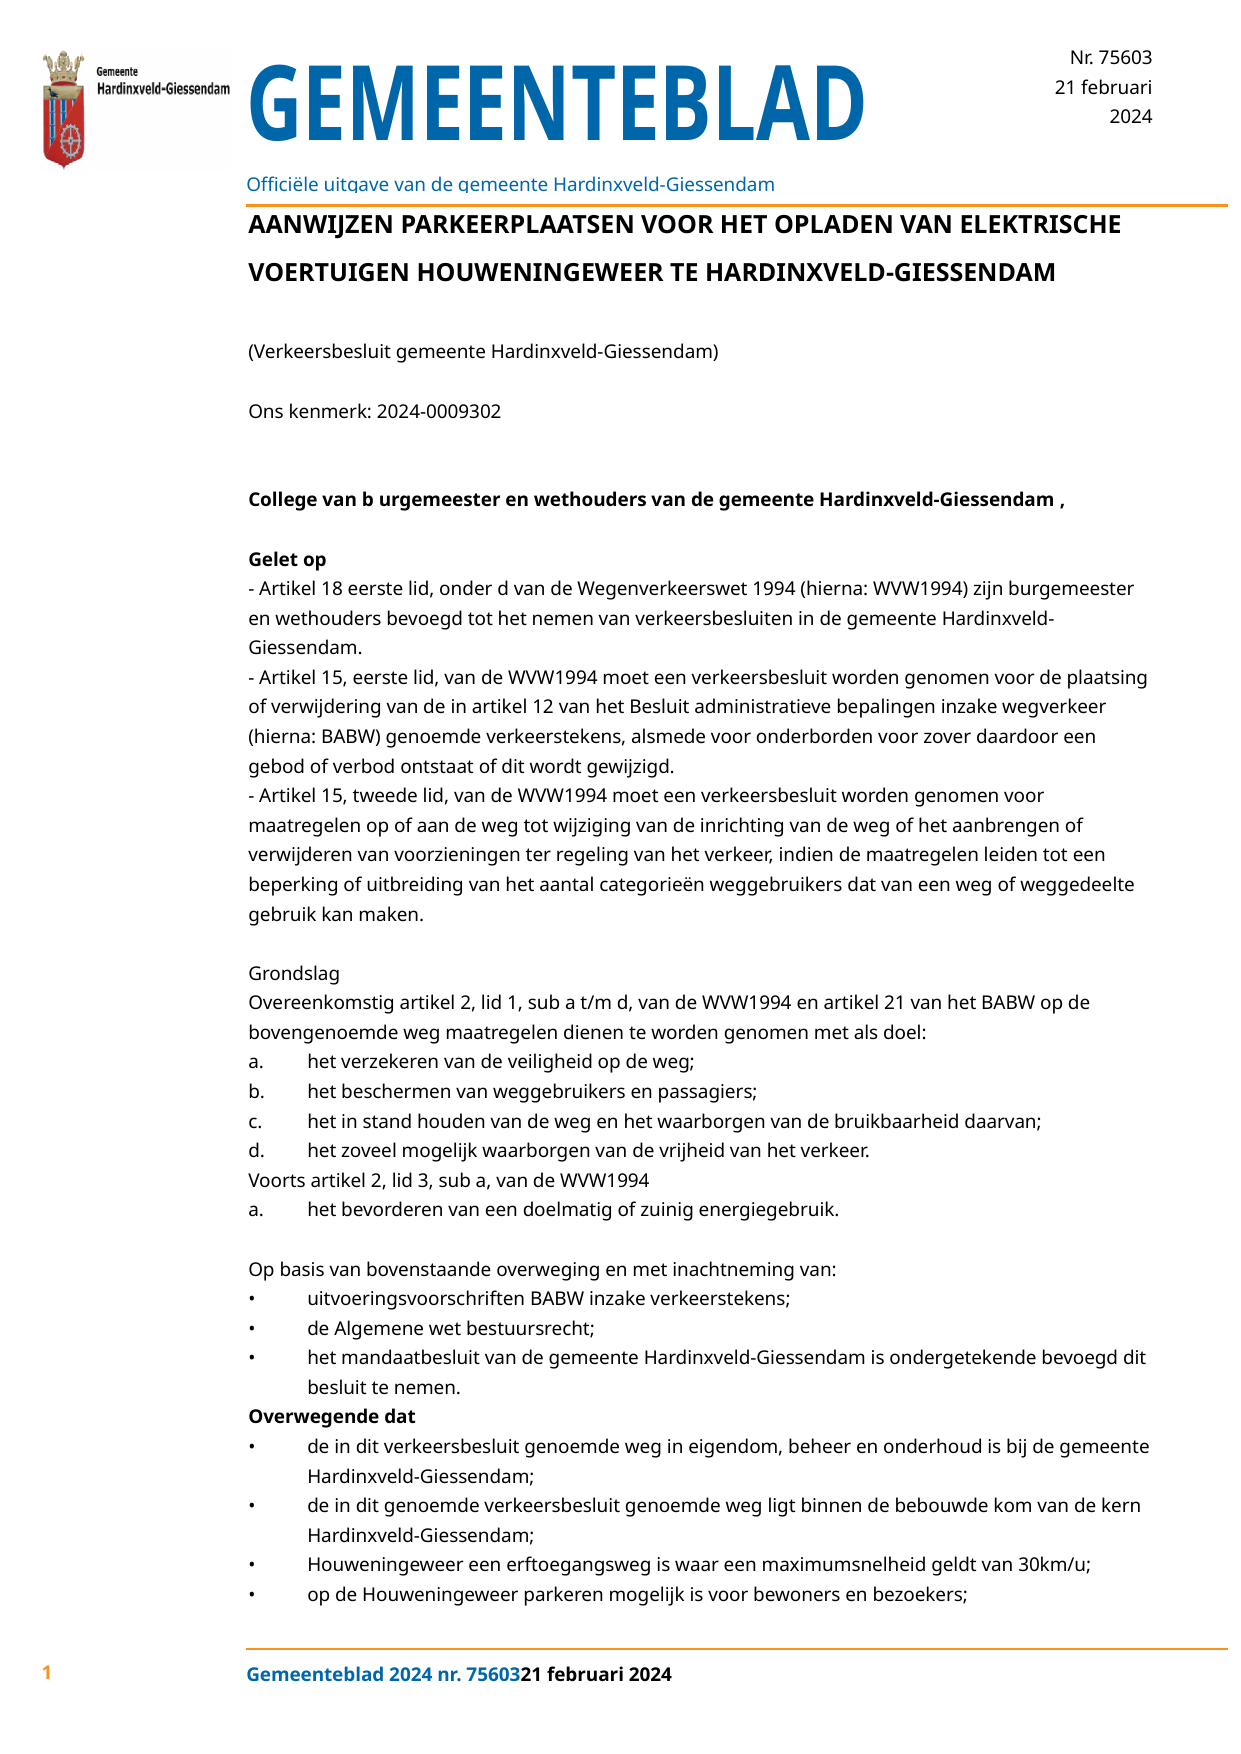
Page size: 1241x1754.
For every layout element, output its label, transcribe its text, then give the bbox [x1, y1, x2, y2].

text AANWIJZEN PARKEERPLAATSEN VOOR HET OPLADEN VAN ELEKTRISCHE VOERTUIGEN HOUWENINGEWEER TE HARDINXVELD-GIESSENDAM [248, 207, 1152, 288]
text (Verkeersbesluit gemeente Hardinxveld-Giessendam) [248, 339, 1152, 364]
list het beschermen van weggebruikers en passagiers; [248, 1078, 1152, 1104]
list het mandaatbesluit van de gemeente Hardinxveld-Giessendam is ondergetekende bevoegd dit besluit te nemen. [248, 1344, 1152, 1400]
text Voorts artikel 2, lid 3, sub a, van de WVW1994 [248, 1167, 1152, 1193]
text Grondslag [248, 960, 1152, 986]
text Ons kenmerk: 2024-0009302 [248, 398, 1152, 423]
list de in dit genoemde verkeersbesluit genoemde weg ligt binnen de bebouwde kom van de kern Hardinxveld-Giessendam; [248, 1492, 1152, 1548]
text Gelet op [248, 546, 1152, 571]
list Houweningeweer een erftoegangsweg is waar een maximumsnelheid geldt van 30km/u; [248, 1552, 1152, 1577]
list het bevorderen van een doelmatig of zuinig energiegebruik. [248, 1197, 1152, 1222]
text College van b urgemeester en wethouders van de gemeente Hardinxveld-Giessendam , [248, 487, 1152, 512]
list het zoveel mogelijk waarborgen van de vrijheid van het verkeer. [248, 1137, 1152, 1163]
text - Artikel 15, tweede lid, van de WVW1994 moet een verkeersbesluit worden genomen voor maatregelen op of aan de weg tot wijziging van de inrichting van de weg of het aanbrengen of verwijderen van voorzieningen ter regeling van het verkeer, indien de maatregelen leiden tot een beperking of uitbreiding van het aantal categorieën weggebruikers dat van een weg of weggedeelte gebruik kan maken. [248, 782, 1152, 926]
text - Artikel 15, eerste lid, van de WVW1994 moet een verkeersbesluit worden genomen voor de plaatsing of verwijdering van de in artikel 12 van het Besluit administratieve bepalingen inzake wegverkeer (hierna: BABW) genoemde verkeerstekens, alsmede voor onderborden voor zover daardoor een gebod of verbod ontstaat of dit wordt gewijzigd. [248, 664, 1152, 778]
text Overeenkomstig artikel 2, lid 1, sub a t/m d, van de WVW1994 en artikel 21 van het BABW op de bovengenoemde weg maatregelen dienen te worden genomen met als doel: [248, 989, 1152, 1045]
picture [41, 47, 231, 172]
list de in dit verkeersbesluit genoemde weg in eigendom, beheer en onderhoud is bij de gemeente Hardinxveld-Giessendam; [248, 1433, 1152, 1488]
text - Artikel 18 eerste lid, onder d van de Wegenverkeerswet 1994 (hierna: WVW1994) zijn burgemeester en wethouders bevoegd tot het nemen van verkeersbesluiten in de gemeente Hardinxveld-Giessendam. [248, 575, 1152, 660]
list het verzekeren van de veiligheid op de weg; [248, 1049, 1152, 1074]
list het in stand houden van de weg en het waarborgen van de bruikbaarheid daarvan; [248, 1108, 1152, 1133]
text Overwegende dat [248, 1404, 1152, 1429]
list uitvoeringsvoorschriften BABW inzake verkeerstekens; [248, 1285, 1152, 1311]
list op de Houweningeweer parkeren mogelijk is voor bewoners en bezoekers; [248, 1581, 1152, 1607]
text Op basis van bovenstaande overweging en met inachtneming van: [248, 1256, 1152, 1281]
list de Algemene wet bestuursrecht; [248, 1315, 1152, 1341]
